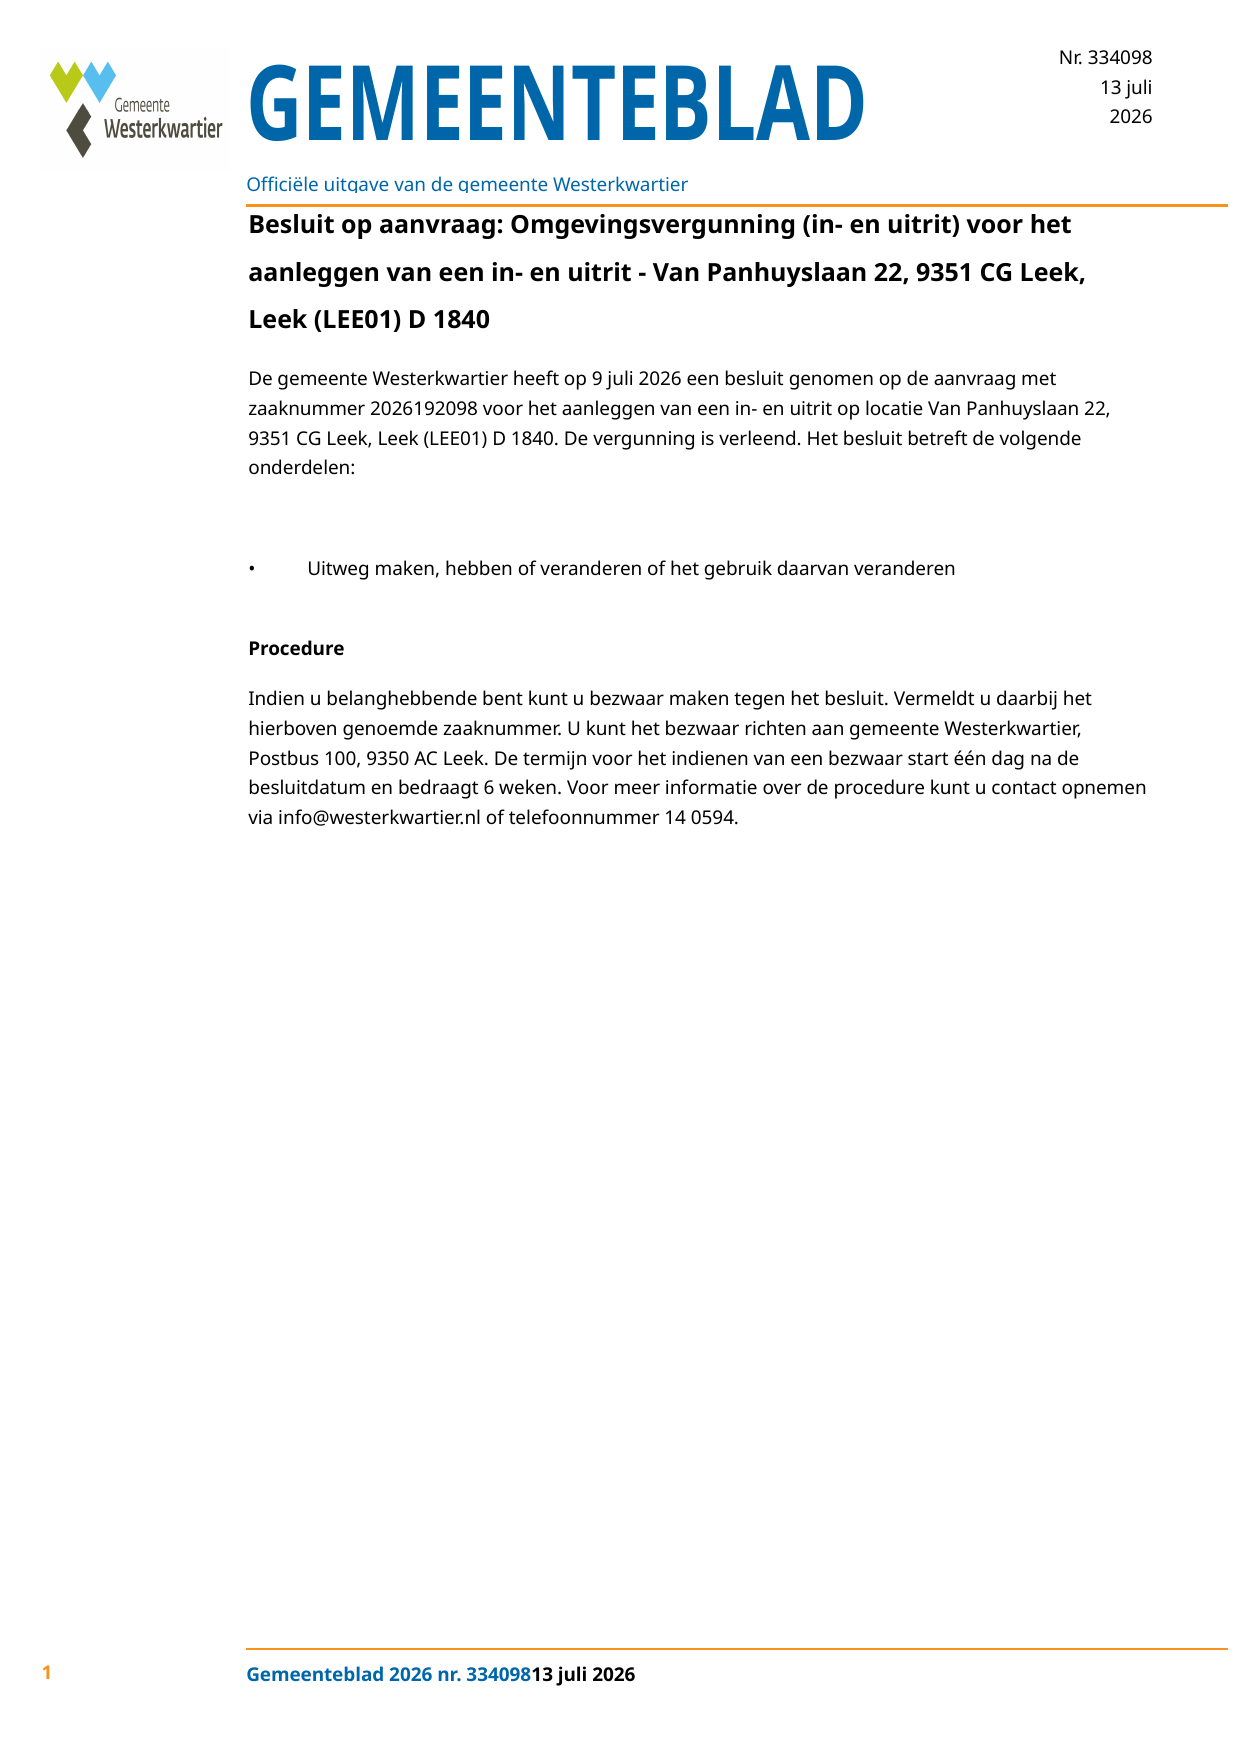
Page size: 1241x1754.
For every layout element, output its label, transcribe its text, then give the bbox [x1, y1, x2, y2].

text De gemeente Westerkwartier heeft op 9 juli 2026 een besluit genomen op de aanvraag met zaaknummer 2026192098 voor het aanleggen van een in- en uitrit op locatie Van Panhuyslaan 22, 9351 CG Leek, Leek (LEE01) D 1840. De vergunning is verleend. Het besluit betreft de volgende onderdelen: [248, 366, 1152, 480]
text Besluit op aanvraag: Omgevingsvergunning (in- en uitrit) voor het aanleggen van een in- en uitrit - Van Panhuyslaan 22, 9351 CG Leek, Leek (LEE01) D 1840 [248, 207, 1152, 336]
text Procedure [248, 635, 1152, 661]
picture [41, 47, 231, 172]
text Indien u belanghebbende bent kunt u bezwaar maken tegen het besluit. Vermeldt u daarbij het hierboven genoemde zaaknummer. U kunt het bezwaar richten aan gemeente Westerkwartier, Postbus 100, 9350 AC Leek. De termijn voor het indienen van een bezwaar start één dag na de besluitdatum en bedraagt 6 weken. Voor meer informatie over de procedure kunt u contact opnemen via info@westerkwartier.nl of telefoonnummer 14 0594. [248, 686, 1152, 829]
list Uitweg maken, hebben of veranderen of het gebruik daarvan veranderen [248, 555, 1152, 581]
